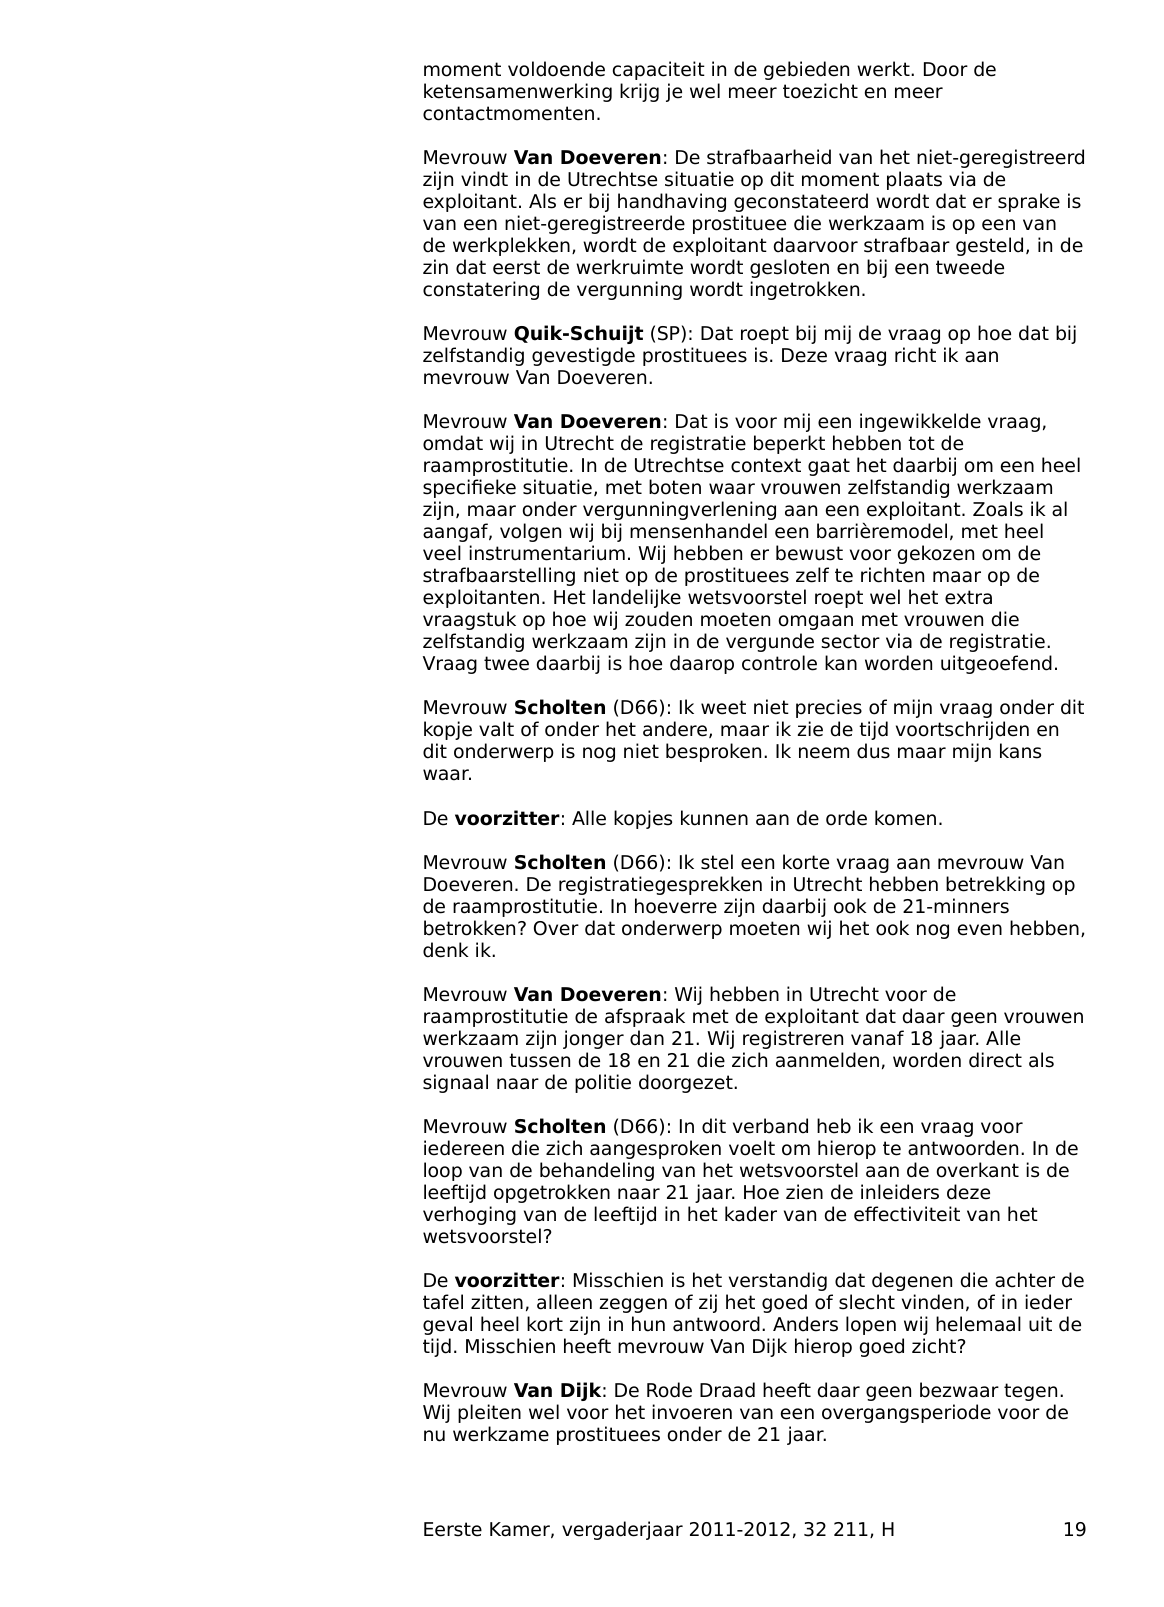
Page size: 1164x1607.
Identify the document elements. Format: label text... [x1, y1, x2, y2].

text Mevrouw Van Doeveren: Wij hebben in Utrecht voor de raamprostitutie de afspraak met de exploitant dat daar geen vrouwen werkzaam zijn jonger dan 21. Wij registreren vanaf 18 jaar. Alle vrouwen tussen de 18 en 21 die zich aanmelden, worden direct als signaal naar de politie doorgezet. [422, 984, 1087, 1093]
text De voorzitter: Alle kopjes kunnen aan de orde komen. [422, 807, 1087, 829]
text Mevrouw Scholten (D66): In dit verband heb ik een vraag voor iedereen die zich aangesproken voelt om hierop te antwoorden. In de loop van de behandeling van het wetsvoorstel aan de overkant is de leeftijd opgetrokken naar 21 jaar. Hoe zien de inleiders deze verhoging van de leeftijd in het kader van de effectiviteit van het wetsvoorstel? [422, 1116, 1087, 1248]
text Mevrouw Scholten (D66): Ik stel een korte vraag aan mevrouw Van Doeveren. De registratiegesprekken in Utrecht hebben betrekking op de raamprostitutie. In hoeverre zijn daarbij ook de 21-minners betrokken? Over dat onderwerp moeten wij het ook nog even hebben, denk ik. [422, 852, 1087, 961]
text Mevrouw Van Dijk: De Rode Draad heeft daar geen bezwaar tegen. Wij pleiten wel voor het invoeren van een overgangsperiode voor de nu werkzame prostituees onder de 21 jaar. [422, 1380, 1087, 1446]
text Mevrouw Van Doeveren: Dat is voor mij een ingewikkelde vraag, omdat wij in Utrecht de registratie beperkt hebben tot de raamprostitutie. In de Utrechtse context gaat het daarbij om een heel specifieke situatie, met boten waar vrouwen zelfstandig werkzaam zijn, maar onder vergunningverlening aan een exploitant. Zoals ik al aangaf, volgen wij bij mensenhandel een barrièremodel, met heel veel instrumentarium. Wij hebben er bewust voor gekozen om de strafbaarstelling niet op de prostituees zelf te richten maar op de exploitanten. Het landelijke wetsvoorstel roept wel het extra vraagstuk op hoe wij zouden moeten omgaan met vrouwen die zelfstandig werkzaam zijn in de vergunde sector via de registratie. Vraag twee daarbij is hoe daarop controle kan worden uitgeoefend. [422, 411, 1087, 675]
text De voorzitter: Misschien is het verstandig dat degenen die achter de tafel zitten, alleen zeggen of zij het goed of slecht vinden, of in ieder geval heel kort zijn in hun antwoord. Anders lopen wij helemaal uit de tijd. Misschien heeft mevrouw Van Dijk hierop goed zicht? [422, 1270, 1087, 1358]
text Mevrouw Van Doeveren: De strafbaarheid van het niet-geregistreerd zijn vindt in de Utrechtse situatie op dit moment plaats via de exploitant. Als er bij handhaving geconstateerd wordt dat er sprake is van een niet-geregistreerde prostituee die werkzaam is op een van de werkplekken, wordt de exploitant daarvoor strafbaar gesteld, in de zin dat eerst de werkruimte wordt gesloten en bij een tweede constatering de vergunning wordt ingetrokken. [422, 147, 1087, 301]
text Mevrouw Quik-Schuijt (SP): Dat roept bij mij de vraag op hoe dat bij zelfstandig gevestigde prostituees is. Deze vraag richt ik aan mevrouw Van Doeveren. [422, 323, 1087, 389]
text Mevrouw Scholten (D66): Ik weet niet precies of mijn vraag onder dit kopje valt of onder het andere, maar ik zie de tijd voortschrijden en dit onderwerp is nog niet besproken. Ik neem dus maar mijn kans waar. [422, 697, 1087, 785]
text moment voldoende capaciteit in de gebieden werkt. Door de ketensamenwerking krijg je wel meer toezicht en meer contactmomenten. [422, 59, 1087, 125]
